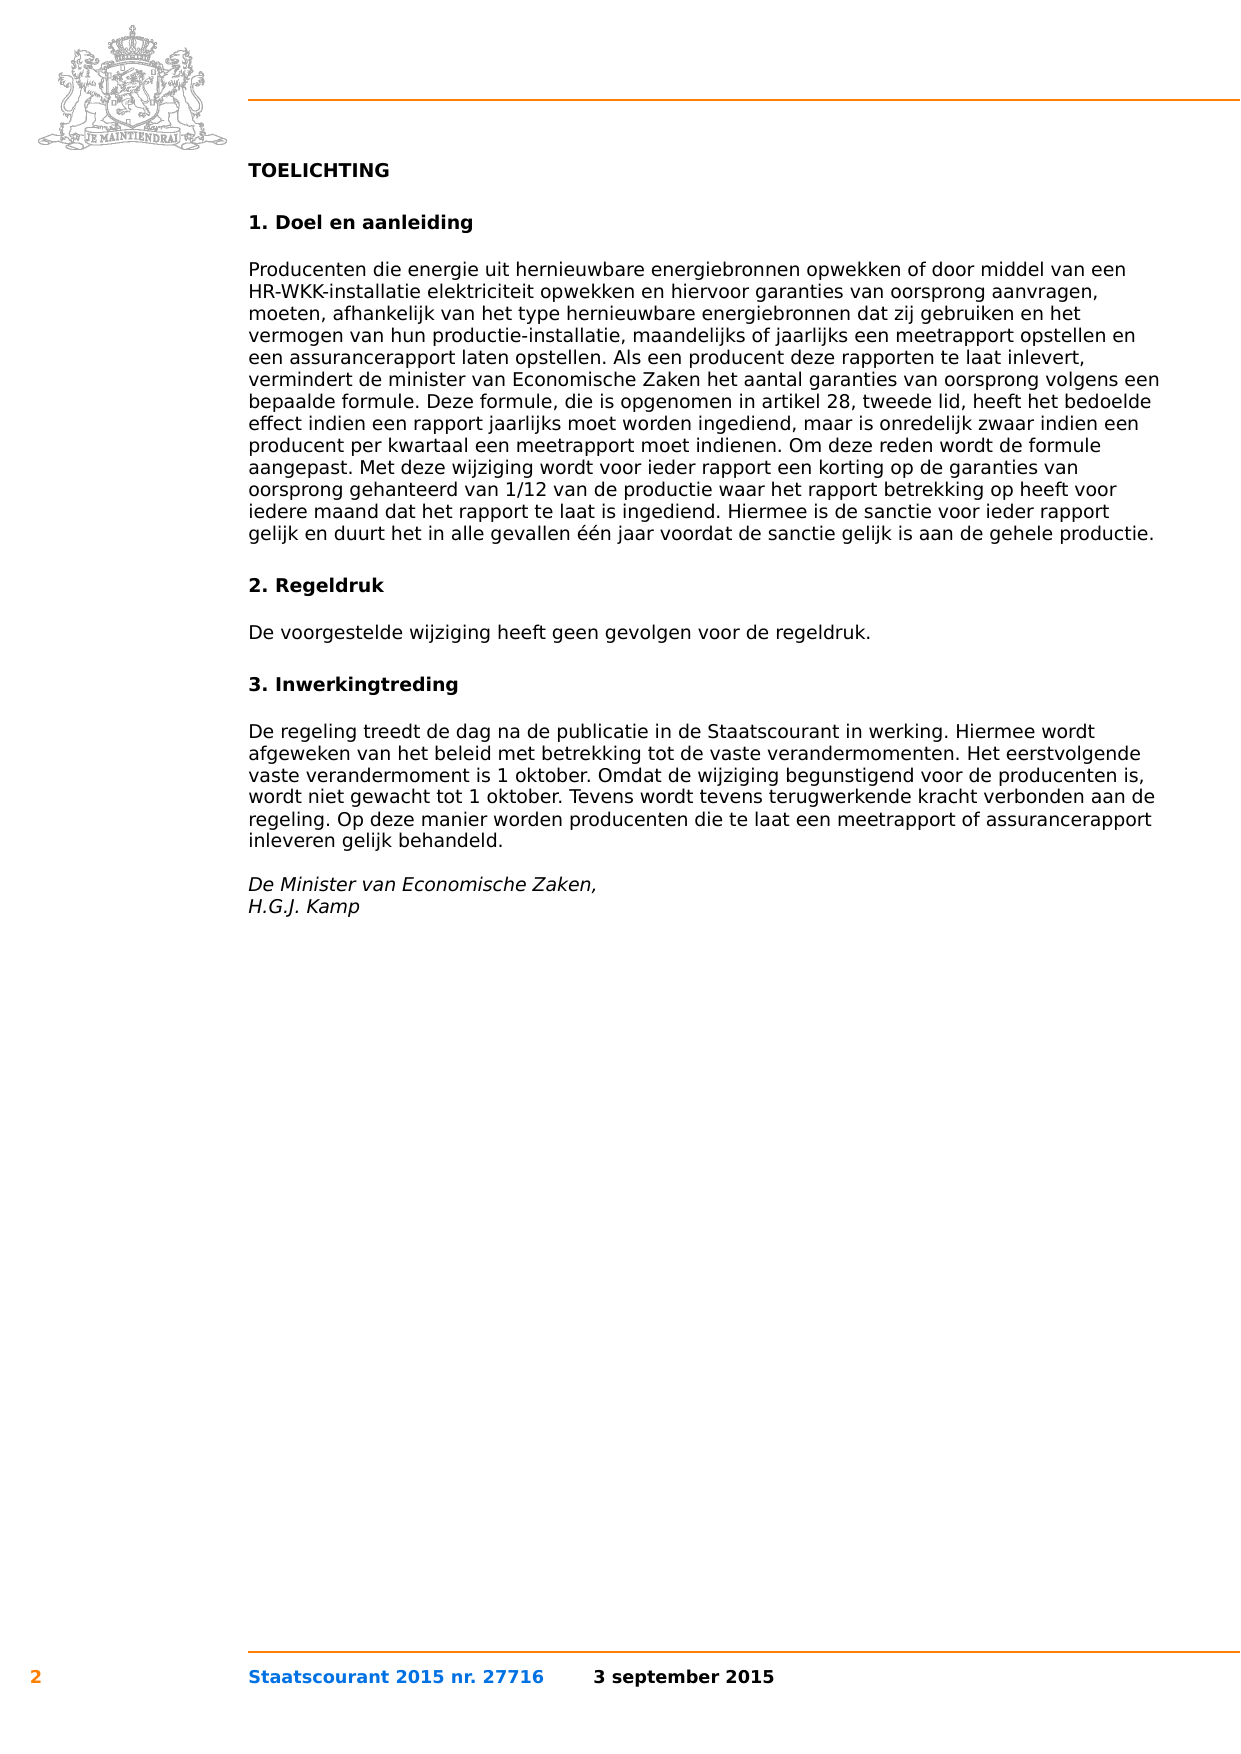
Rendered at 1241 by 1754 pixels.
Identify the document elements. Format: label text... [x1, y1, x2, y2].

text De regeling treedt de dag na de publicatie in de Staatscourant in werking. Hiermee wordt afgeweken van het beleid met betrekking tot de vaste verandermomenten. Het eerstvolgende vaste verandermoment is 1 oktober. Omdat de wijziging begunstigend voor de producenten is, wordt niet gewacht tot 1 oktober. Tevens wordt tevens terugwerkende kracht verbonden aan de regeling. Op deze manier worden producenten die te laat een meetrapport of assurancerapport inleveren gelijk behandeld. [248, 721, 1163, 852]
subtitle 3. Inwerkingtreding [248, 673, 1163, 696]
text Producenten die energie uit hernieuwbare energiebronnen opwekken of door middel van een HR-WKK-installatie elektriciteit opwekken en hiervoor garanties van oorsprong aanvragen, moeten, afhankelijk van het type hernieuwbare energiebronnen dat zij gebruiken en het vermogen van hun productie-installatie, maandelijks of jaarlijks een meetrapport opstellen en een assurancerapport laten opstellen. Als een producent deze rapporten te laat inlevert, vermindert de minister van Economische Zaken het aantal garanties van oorsprong volgens een bepaalde formule. Deze formule, die is opgenomen in artikel 28, tweede lid, heeft het bedoelde effect indien een rapport jaarlijks moet worden ingediend, maar is onredelijk zwaar indien een producent per kwartaal een meetrapport moet indienen. Om deze reden wordt de formule aangepast. Met deze wijziging wordt voor ieder rapport een korting op de garanties van oorsprong gehanteerd van 1/12 van de productie waar het rapport betrekking op heeft voor iedere maand dat het rapport te laat is ingediend. Hiermee is de sanctie voor ieder rapport gelijk en duurt het in alle gevallen één jaar voordat de sanctie gelijk is aan de gehele productie. [248, 259, 1163, 544]
subtitle TOELICHTING [248, 160, 1163, 182]
text De Minister van Economische Zaken, H.G.J. Kamp [248, 874, 1163, 918]
picture [38, 25, 227, 150]
subtitle 2. Regeldruk [248, 574, 1163, 597]
subtitle 1. Doel en aanleiding [248, 212, 1163, 234]
text De voorgestelde wijziging heeft geen gevolgen voor de regeldruk. [248, 622, 1163, 643]
